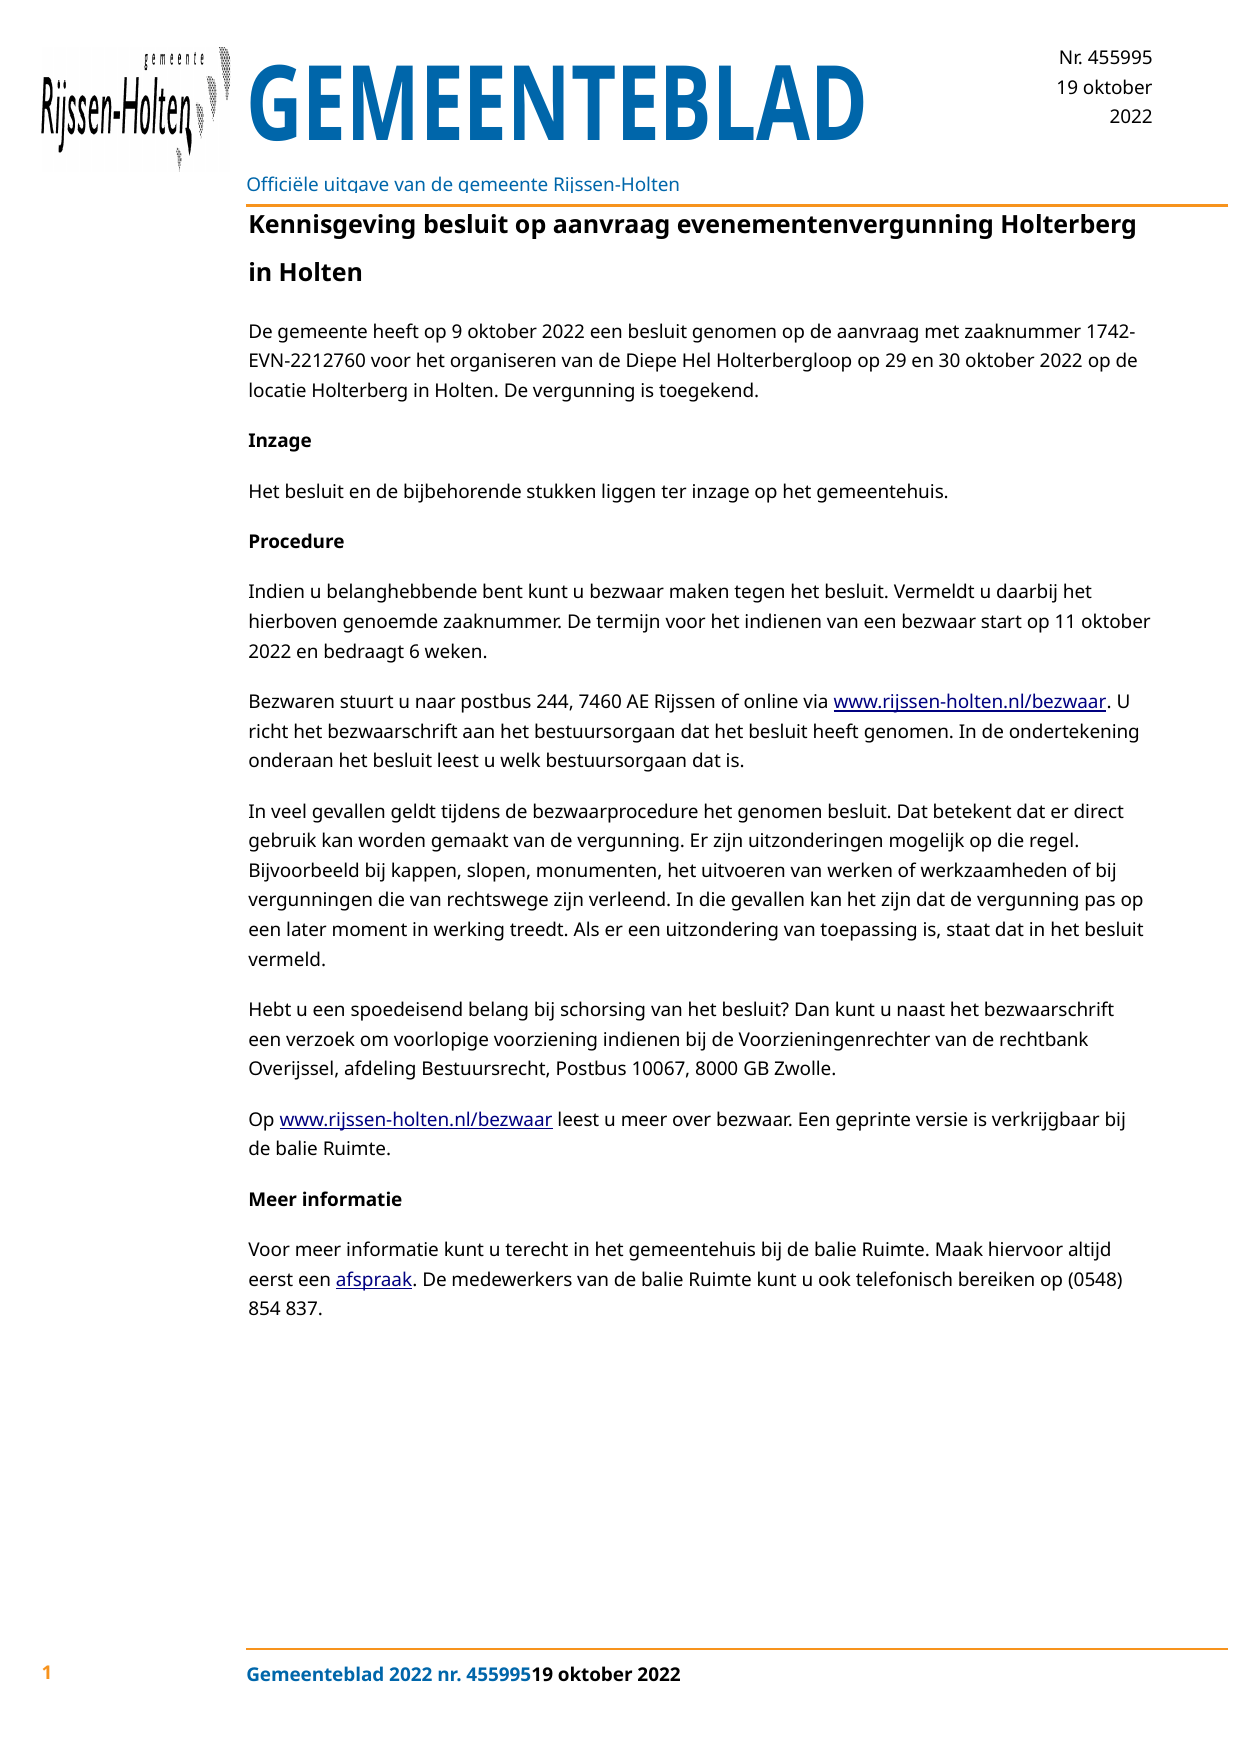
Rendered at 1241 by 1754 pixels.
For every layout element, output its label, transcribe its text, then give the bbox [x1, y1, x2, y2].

text Voor meer informatie kunt u terecht in het gemeentehuis bij de balie Ruimte. Maak hiervoor altijd eerst een afspraak. De medewerkers van de balie Ruimte kunt u ook telefonisch bereiken op (0548) 854 837. [248, 1236, 1152, 1321]
text Inzage [248, 427, 1152, 453]
text Procedure [248, 528, 1152, 554]
text Op www.rijssen-holten.nl/bezwaar leest u meer over bezwaar. Een geprinte versie is verkrijgbaar bij de balie Ruimte. [248, 1106, 1152, 1161]
text Indien u belanghebbende bent kunt u bezwaar maken tegen het besluit. Vermeldt u daarbij het hierboven genoemde zaaknummer. De termijn voor het indienen van een bezwaar start op 11 oktober 2022 en bedraagt 6 weken. [248, 579, 1152, 664]
text Het besluit en de bijbehorende stukken liggen ter inzage op het gemeentehuis. [248, 478, 1152, 504]
text Kennisgeving besluit op aanvraag evenementenvergunning Holterberg in Holten [248, 207, 1152, 288]
text Bezwaren stuurt u naar postbus 244, 7460 AE Rijssen of online via www.rijssen-holten.nl/bezwaar. U richt het bezwaarschrift aan het bestuursorgaan dat het besluit heeft genomen. In de ondertekening onderaan het besluit leest u welk bestuursorgaan dat is. [248, 688, 1152, 773]
text Meer informatie [248, 1186, 1152, 1212]
text Hebt u een spoedeisend belang bij schorsing van het besluit? Dan kunt u naast het bezwaarschrift een verzoek om voorlopige voorziening indienen bij de Voorzieningenrechter van de rechtbank Overijssel, afdeling Bestuursrecht, Postbus 10067, 8000 GB Zwolle. [248, 996, 1152, 1081]
text De gemeente heeft op 9 oktober 2022 een besluit genomen op de aanvraag met zaaknummer 1742-EVN-2212760 voor het organiseren van de Diepe Hel Holterbergloop op 29 en 30 oktober 2022 op de locatie Holterberg in Holten. De vergunning is toegekend. [248, 318, 1152, 403]
picture [41, 47, 231, 172]
text In veel gevallen geldt tijdens de bezwaarprocedure het genomen besluit. Dat betekent dat er direct gebruik kan worden gemaakt van de vergunning. Er zijn uitzonderingen mogelijk op die regel. Bijvoorbeeld bij kappen, slopen, monumenten, het uitvoeren van werken of werkzaamheden of bij vergunningen die van rechtswege zijn verleend. In die gevallen kan het zijn dat de vergunning pas op een later moment in werking treedt. Als er een uitzondering van toepassing is, staat dat in het besluit vermeld. [248, 798, 1152, 972]
